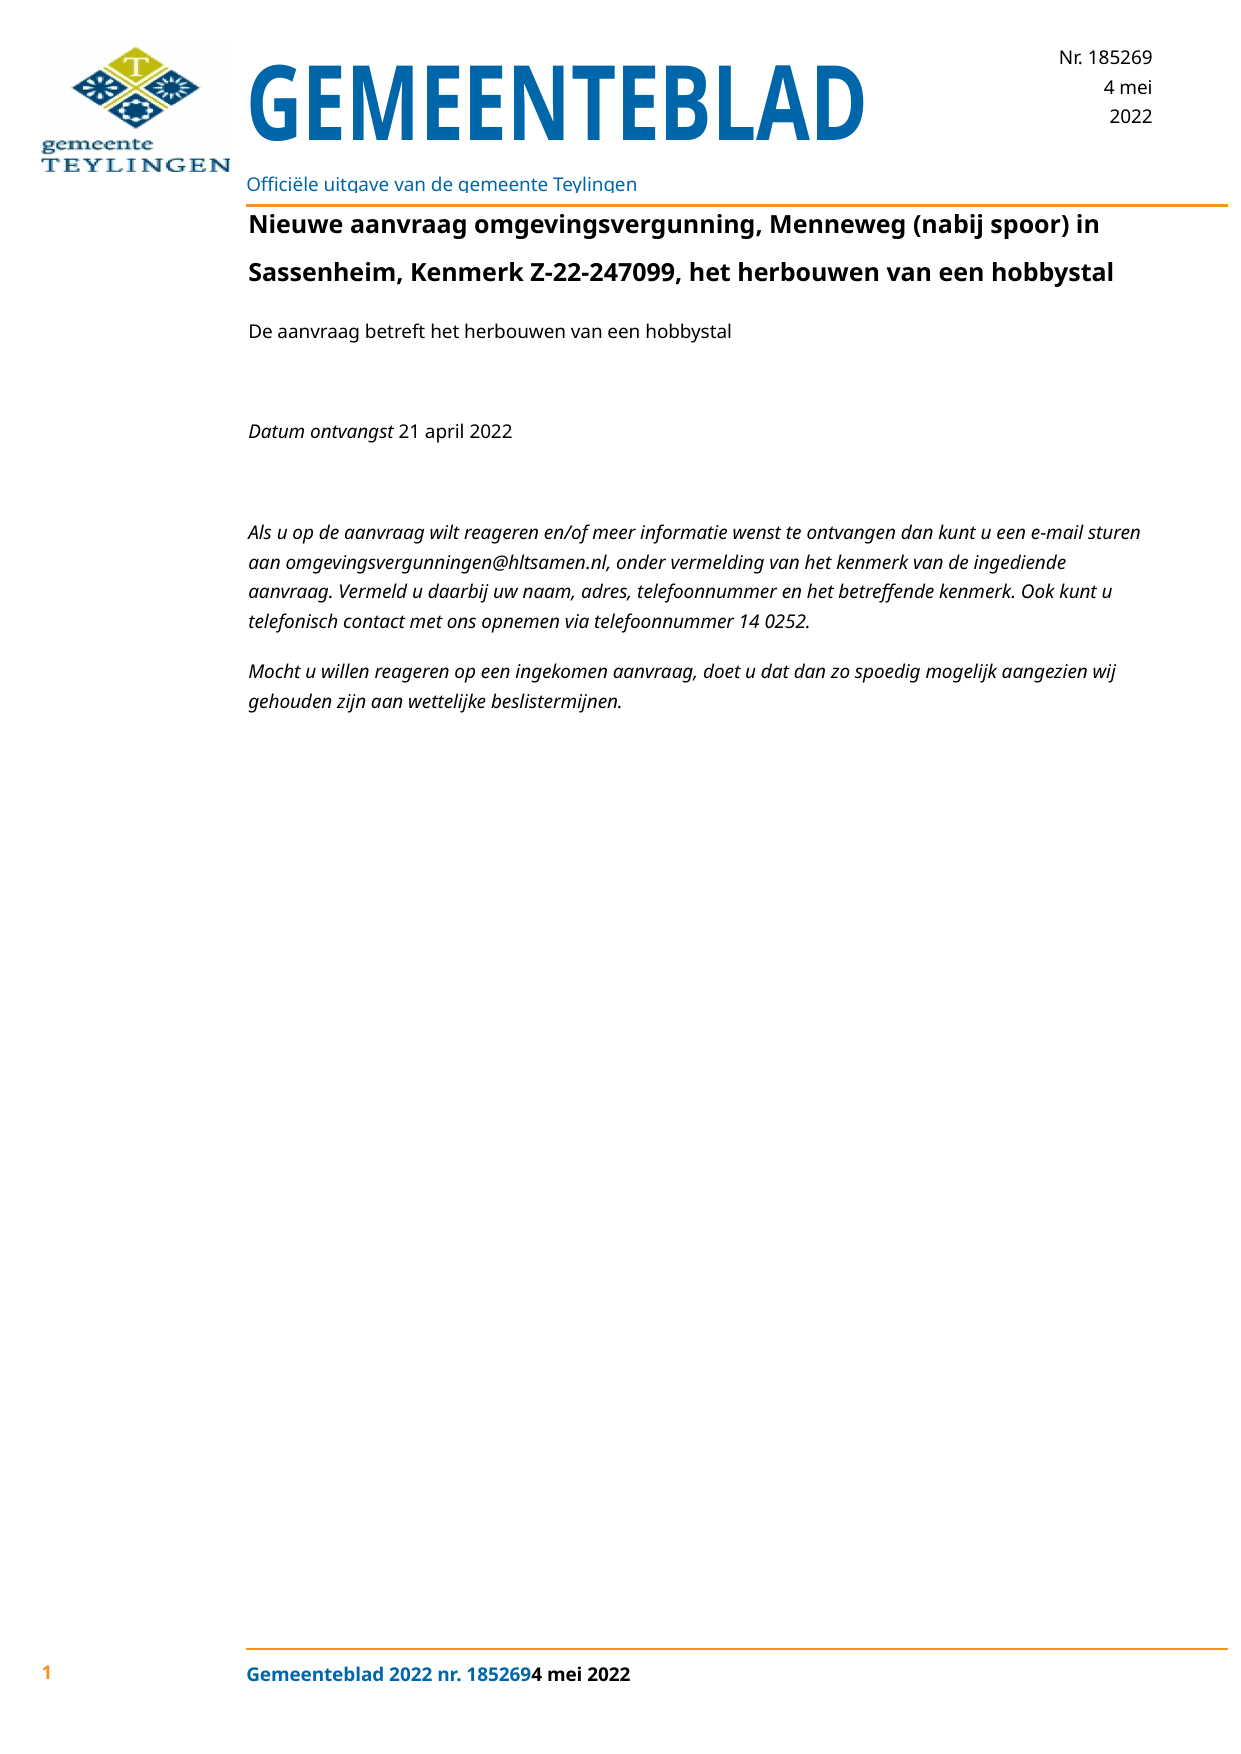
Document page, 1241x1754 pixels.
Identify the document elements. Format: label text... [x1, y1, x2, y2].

picture [41, 47, 231, 172]
text Als u op de aanvraag wilt reageren en/of meer informatie wenst te ontvangen dan kunt u een e-mail sturen aan omgevingsvergunningen@hltsamen.nl, onder vermelding van het kenmerk van de ingediende aanvraag. Vermeld u daarbij uw naam, adres, telefoonnummer en het betreffende kenmerk. Ook kunt u telefonisch contact met ons opnemen via telefoonnummer 14 0252. [248, 519, 1152, 634]
text Nieuwe aanvraag omgevingsvergunning, Menneweg (nabij spoor) in Sassenheim, Kenmerk Z-22-247099, het herbouwen van een hobbystal [248, 207, 1152, 288]
text Datum ontvangst 21 april 2022 [248, 419, 1152, 444]
text De aanvraag betreft het herbouwen van een hobbystal [248, 318, 1152, 344]
text Mocht u willen reageren op een ingekomen aanvraag, doet u dat dan zo spoedig mogelijk aangezien wij gehouden zijn aan wettelijke beslistermijnen. [248, 659, 1152, 714]
